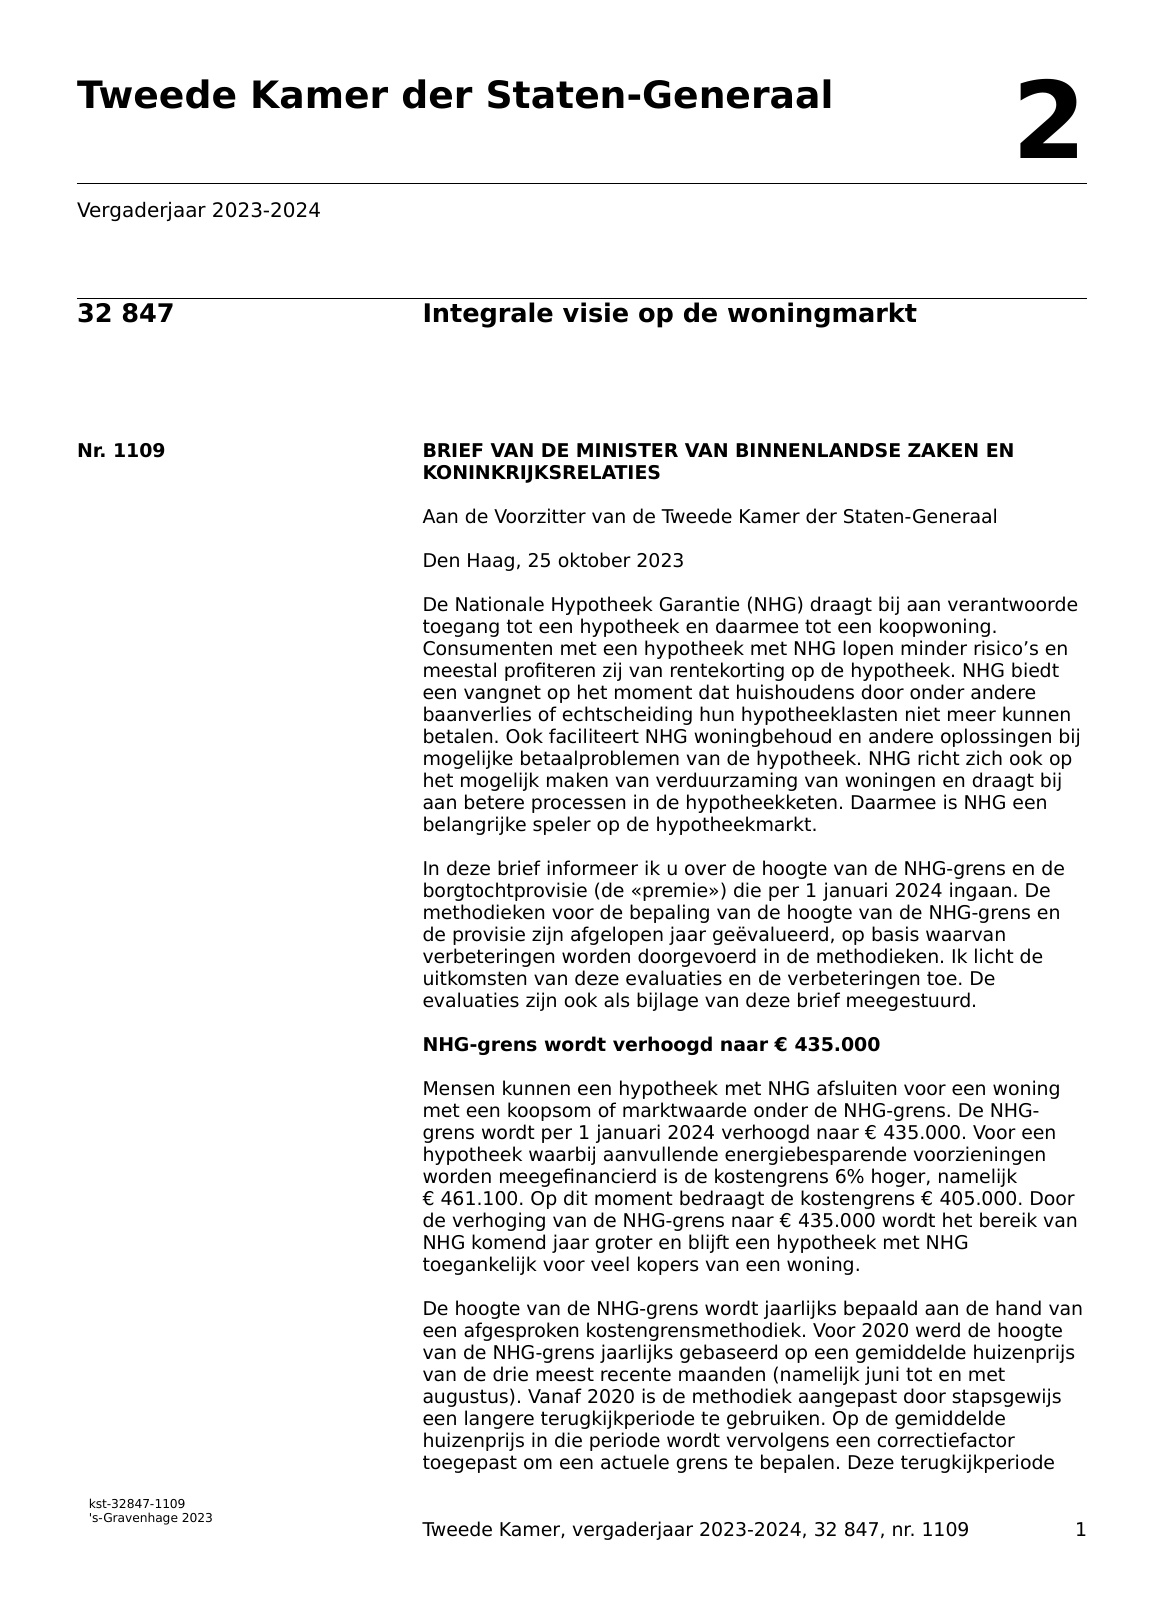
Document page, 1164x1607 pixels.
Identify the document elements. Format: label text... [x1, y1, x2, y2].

text 's-Gravenhage 2023 [88, 1511, 323, 1525]
text Mensen kunnen een hypotheek met NHG afsluiten voor een woning met een koopsom of marktwaarde onder de NHG-grens. De NHG-grens wordt per 1 januari 2024 verhoogd naar € 435.000. Voor een hypotheek waarbij aanvullende energiebesparende voorzieningen worden meegefinancierd is de kostengrens 6% hoger, namelijk € 461.100. Op dit moment bedraagt de kostengrens € 405.000. Door de verhoging van de NHG-grens naar € 435.000 wordt het bereik van NHG komend jaar groter en blijft een hypotheek met NHG toegankelijk voor veel kopers van een woning. [422, 1078, 1087, 1276]
subtitle 32 847 Integrale visie op de woningmarkt [77, 299, 1087, 329]
text De hoogte van de NHG-grens wordt jaarlijks bepaald aan de hand van een afgesproken kostengrensmethodiek. Voor 2020 werd de hoogte van de NHG-grens jaarlijks gebaseerd op een gemiddelde huizenprijs van de drie meest recente maanden (namelijk juni tot en met augustus). Vanaf 2020 is de methodiek aangepast door stapsgewijs een langere terugkijkperiode te gebruiken. Op de gemiddelde huizenprijs in die periode wordt vervolgens een correctiefactor toegepast om een actuele grens te bepalen. Deze terugkijkperiode [422, 1298, 1087, 1474]
table_cell Vergaderjaar 2023-2024 [77, 184, 1087, 298]
table_header 2 [886, 59, 1087, 183]
text kst-32847-1109 [88, 1497, 323, 1511]
text Den Haag, 25 oktober 2023 [422, 550, 1087, 572]
table_header Tweede Kamer der Staten-Generaal [77, 59, 886, 183]
subtitle Nr. 1109 BRIEF VAN DE MINISTER VAN BINNENLANDSE ZAKEN EN KONINKRIJKSRELATIES [77, 440, 1087, 484]
text Aan de Voorzitter van de Tweede Kamer der Staten-Generaal [422, 506, 1087, 528]
text De Nationale Hypotheek Garantie (NHG) draagt bij aan verantwoorde toegang tot een hypotheek en daarmee tot een koopwoning. Consumenten met een hypotheek met NHG lopen minder risico’s en meestal profiteren zij van rentekorting op de hypotheek. NHG biedt een vangnet op het moment dat huishoudens door onder andere baanverlies of echtscheiding hun hypotheeklasten niet meer kunnen betalen. Ook faciliteert NHG woningbehoud en andere oplossingen bij mogelijke betaalproblemen van de hypotheek. NHG richt zich ook op het mogelijk maken van verduurzaming van woningen en draagt bij aan betere processen in de hypotheekketen. Daarmee is NHG een belangrijke speler op de hypotheekmarkt. [422, 594, 1087, 836]
subtitle NHG-grens wordt verhoogd naar € 435.000 [422, 1034, 1087, 1056]
text In deze brief informeer ik u over de hoogte van de NHG-grens en de borgtochtprovisie (de «premie») die per 1 januari 2024 ingaan. De methodieken voor de bepaling van de hoogte van de NHG-grens en de provisie zijn afgelopen jaar geëvalueerd, op basis waarvan verbeteringen worden doorgevoerd in de methodieken. Ik licht de uitkomsten van deze evaluaties en de verbeteringen toe. De evaluaties zijn ook als bijlage van deze brief meegestuurd. [422, 858, 1087, 1012]
